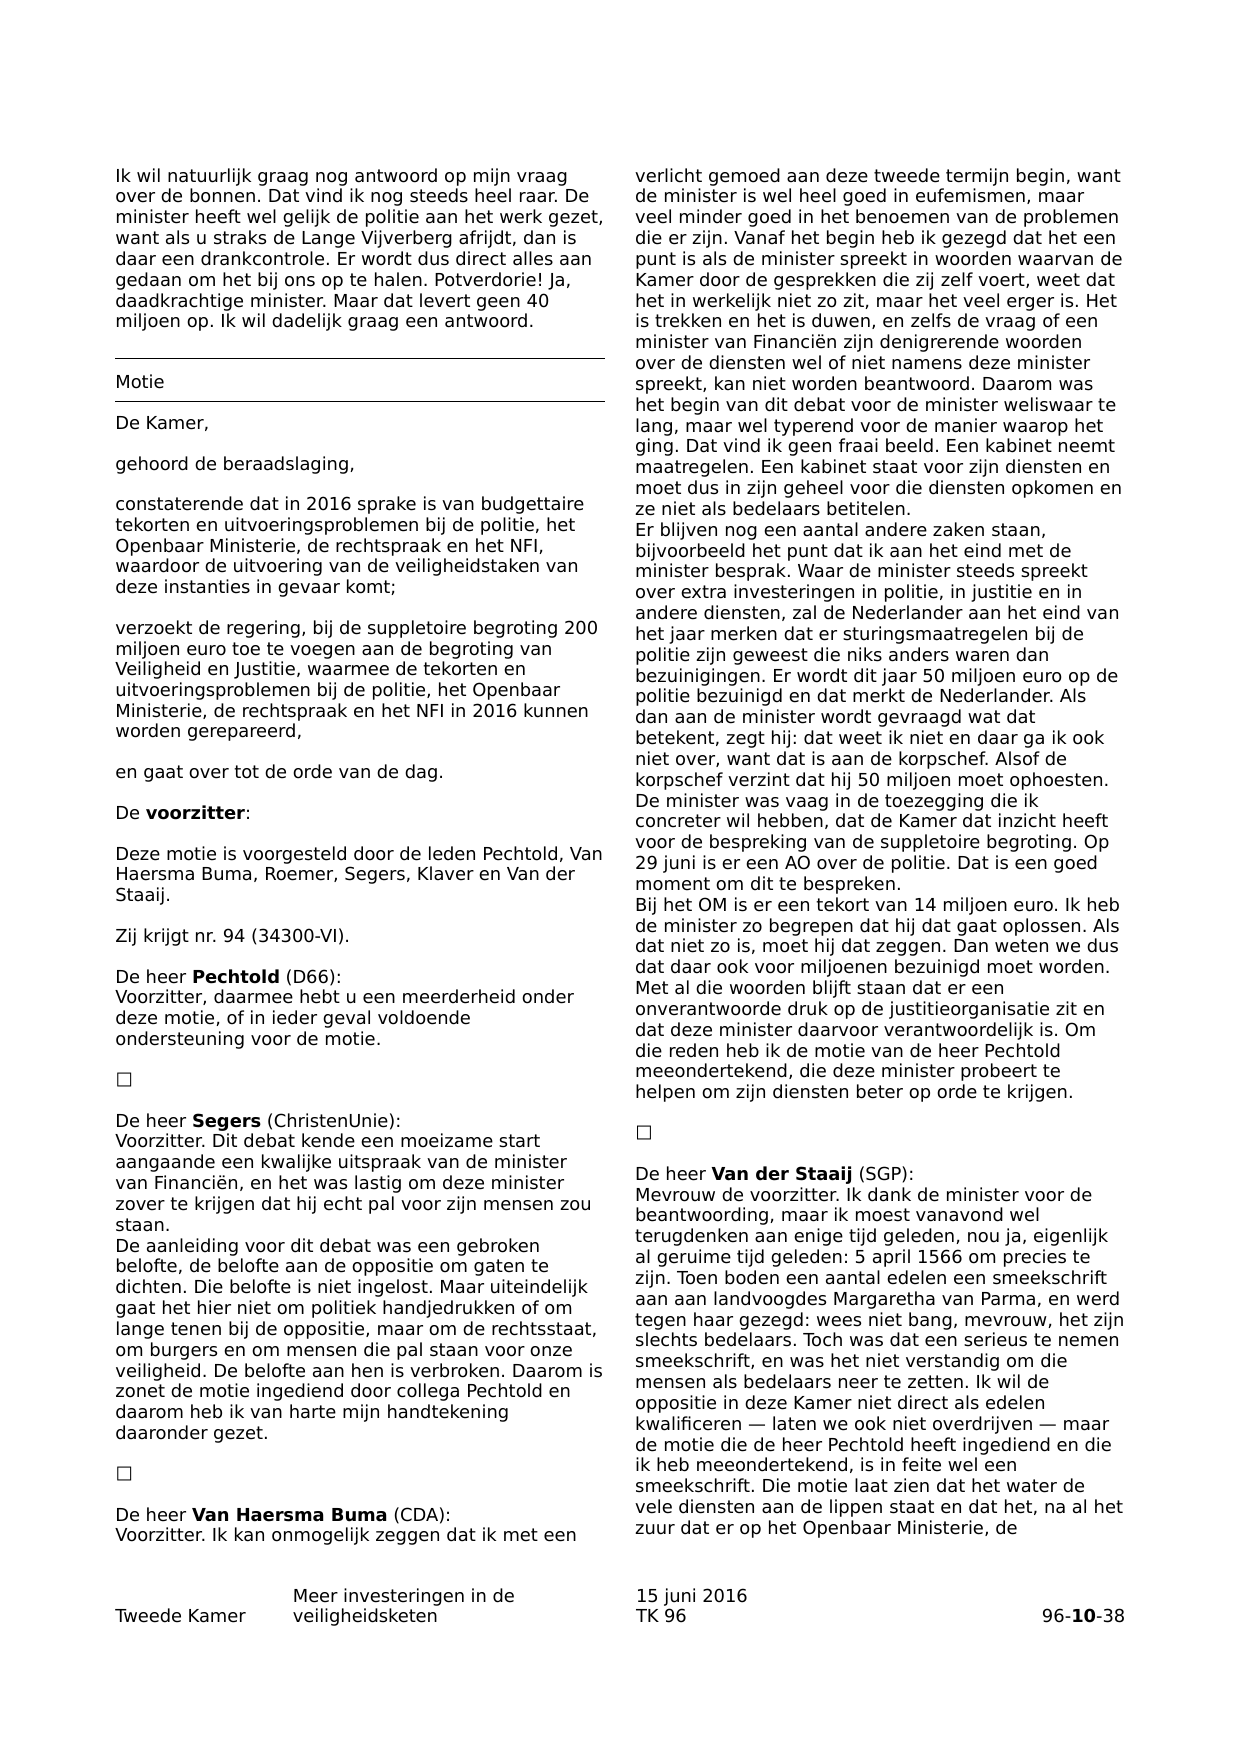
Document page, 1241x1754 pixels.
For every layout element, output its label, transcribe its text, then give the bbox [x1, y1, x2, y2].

text ⬜ [635, 1123, 1125, 1143]
text De voorzitter: [115, 803, 605, 823]
text Mevrouw de voorzitter. Ik dank de minister voor de beantwoording, maar ik moest vanavond wel terugdenken aan enige tijd geleden, nou ja, eigenlijk al geruime tijd geleden: 5 april 1566 om precies te zijn. Toen boden een aantal edelen een smeekschrift aan aan landvoogdes Margaretha van Parma, en werd tegen haar gezegd: wees niet bang, mevrouw, het zijn slechts bedelaars. Toch was dat een serieus te nemen smeekschrift, en was het niet verstandig om die mensen als bedelaars neer te zetten. Ik wil de oppositie in deze Kamer niet direct als edelen kwalificeren — laten we ook niet overdrijven — maar de motie die de heer Pechtold heeft ingediend en die ik heb meeondertekend, is in feite wel een smeekschrift. Die motie laat zien dat het water de vele diensten aan de lippen staat en dat het, na al het zuur dat er op het Openbaar Ministerie, de [635, 1184, 1125, 1538]
text De aanleiding voor dit debat was een gebroken belofte, de belofte aan de oppositie om gaten te dichten. Die belofte is niet ingelost. Maar uiteindelijk gaat het hier niet om politiek handjedrukken of om lange tenen bij de oppositie, maar om de rechtsstaat, om burgers en om mensen die pal staan voor onze veiligheid. De belofte aan hen is verbroken. Daarom is zonet de motie ingediend door collega Pechtold en daarom heb ik van harte mijn handtekening daaronder gezet. [115, 1235, 605, 1444]
text De heer Van Haersma Buma (CDA): [115, 1504, 605, 1525]
text en gaat over tot de orde van de dag. [115, 762, 605, 783]
text Deze motie is voorgesteld door de leden Pechtold, Van Haersma Buma, Roemer, Segers, Klaver en Van der Staaij. [115, 843, 605, 906]
text Ik wil natuurlijk graag nog antwoord op mijn vraag over de bonnen. Dat vind ik nog steeds heel raar. De minister heeft wel gelijk de politie aan het werk gezet, want als u straks de Lange Vijverberg afrijdt, dan is daar een drankcontrole. Er wordt dus direct alles aan gedaan om het bij ons op te halen. Potverdorie! Ja, daadkrachtige minister. Maar dat levert geen 40 miljoen op. Ik wil dadelijk graag een antwoord. [115, 165, 605, 332]
text Motie [115, 372, 605, 393]
text verzoekt de regering, bij de suppletoire begroting 200 miljoen euro toe te voegen aan de begroting van Veiligheid en Justitie, waarmee de tekorten en uitvoeringsproblemen bij de politie, het Openbaar Ministerie, de rechtspraak en het NFI in 2016 kunnen worden gerepareerd, [115, 618, 605, 742]
text ⬜ [115, 1070, 605, 1090]
text constaterende dat in 2016 sprake is van budgettaire tekorten en uitvoeringsproblemen bij de politie, het Openbaar Ministerie, de rechtspraak en het NFI, waardoor de uitvoering van de veiligheidstaken van deze instanties in gevaar komt; [115, 494, 605, 598]
text Zij krijgt nr. 94 (34300-VI). [115, 926, 605, 946]
text verlicht gemoed aan deze tweede termijn begin, want de minister is wel heel goed in eufemismen, maar veel minder goed in het benoemen van de problemen die er zijn. Vanaf het begin heb ik gezegd dat het een punt is als de minister spreekt in woorden waarvan de Kamer door de gesprekken die zij zelf voert, weet dat het in werkelijk niet zo zit, maar het veel erger is. Het is trekken en het is duwen, en zelfs de vraag of een minister van Financiën zijn denigrerende woorden over de diensten wel of niet namens deze minister spreekt, kan niet worden beantwoord. Daarom was het begin van dit debat voor de minister weliswaar te lang, maar wel typerend voor de manier waarop het ging. Dat vind ik geen fraai beeld. Een kabinet neemt maatregelen. Een kabinet staat voor zijn diensten en moet dus in zijn geheel voor die diensten opkomen en ze niet als bedelaars betitelen. [635, 165, 1125, 519]
text De heer Pechtold (D66): [115, 966, 605, 987]
text Bij het OM is er een tekort van 14 miljoen euro. Ik heb de minister zo begrepen dat hij dat gaat oplossen. Als dat niet zo is, moet hij dat zeggen. Dan weten we dus dat daar ook voor miljoenen bezuinigd moet worden. [635, 894, 1125, 978]
text De Kamer, [115, 413, 605, 433]
text Er blijven nog een aantal andere zaken staan, bijvoorbeeld het punt dat ik aan het eind met de minister besprak. Waar de minister steeds spreekt over extra investeringen in politie, in justitie en in andere diensten, zal de Nederlander aan het eind van het jaar merken dat er sturingsmaatregelen bij de politie zijn geweest die niks anders waren dan bezuinigingen. Er wordt dit jaar 50 miljoen euro op de politie bezuinigd en dat merkt de Nederlander. Als dan aan de minister wordt gevraagd wat dat betekent, zegt hij: dat weet ik niet en daar ga ik ook niet over, want dat is aan de korpschef. Alsof de korpschef verzint dat hij 50 miljoen moet ophoesten. De minister was vaag in de toezegging die ik concreter wil hebben, dat de Kamer dat inzicht heeft voor de bespreking van de suppletoire begroting. Op 29 juni is er een AO over de politie. Dat is een goed moment om dit te bespreken. [635, 519, 1125, 894]
text De heer Segers (ChristenUnie): [115, 1110, 605, 1131]
text gehoord de beraadslaging, [115, 453, 605, 474]
text Voorzitter, daarmee hebt u een meerderheid onder deze motie, of in ieder geval voldoende ondersteuning voor de motie. [115, 987, 605, 1050]
text De heer Van der Staaij (SGP): [635, 1163, 1125, 1184]
text Voorzitter. Ik kan onmogelijk zeggen dat ik met een [115, 1525, 605, 1546]
text Met al die woorden blijft staan dat er een onverantwoorde druk op de justitieorganisatie zit en dat deze minister daarvoor verantwoordelijk is. Om die reden heb ik de motie van de heer Pechtold meeondertekend, die deze minister probeert te helpen om zijn diensten beter op orde te krijgen. [635, 978, 1125, 1103]
text ⬜ [115, 1464, 605, 1484]
text Voorzitter. Dit debat kende een moeizame start aangaande een kwalijke uitspraak van de minister van Financiën, en het was lastig om deze minister zover te krijgen dat hij echt pal voor zijn mensen zou staan. [115, 1131, 605, 1235]
